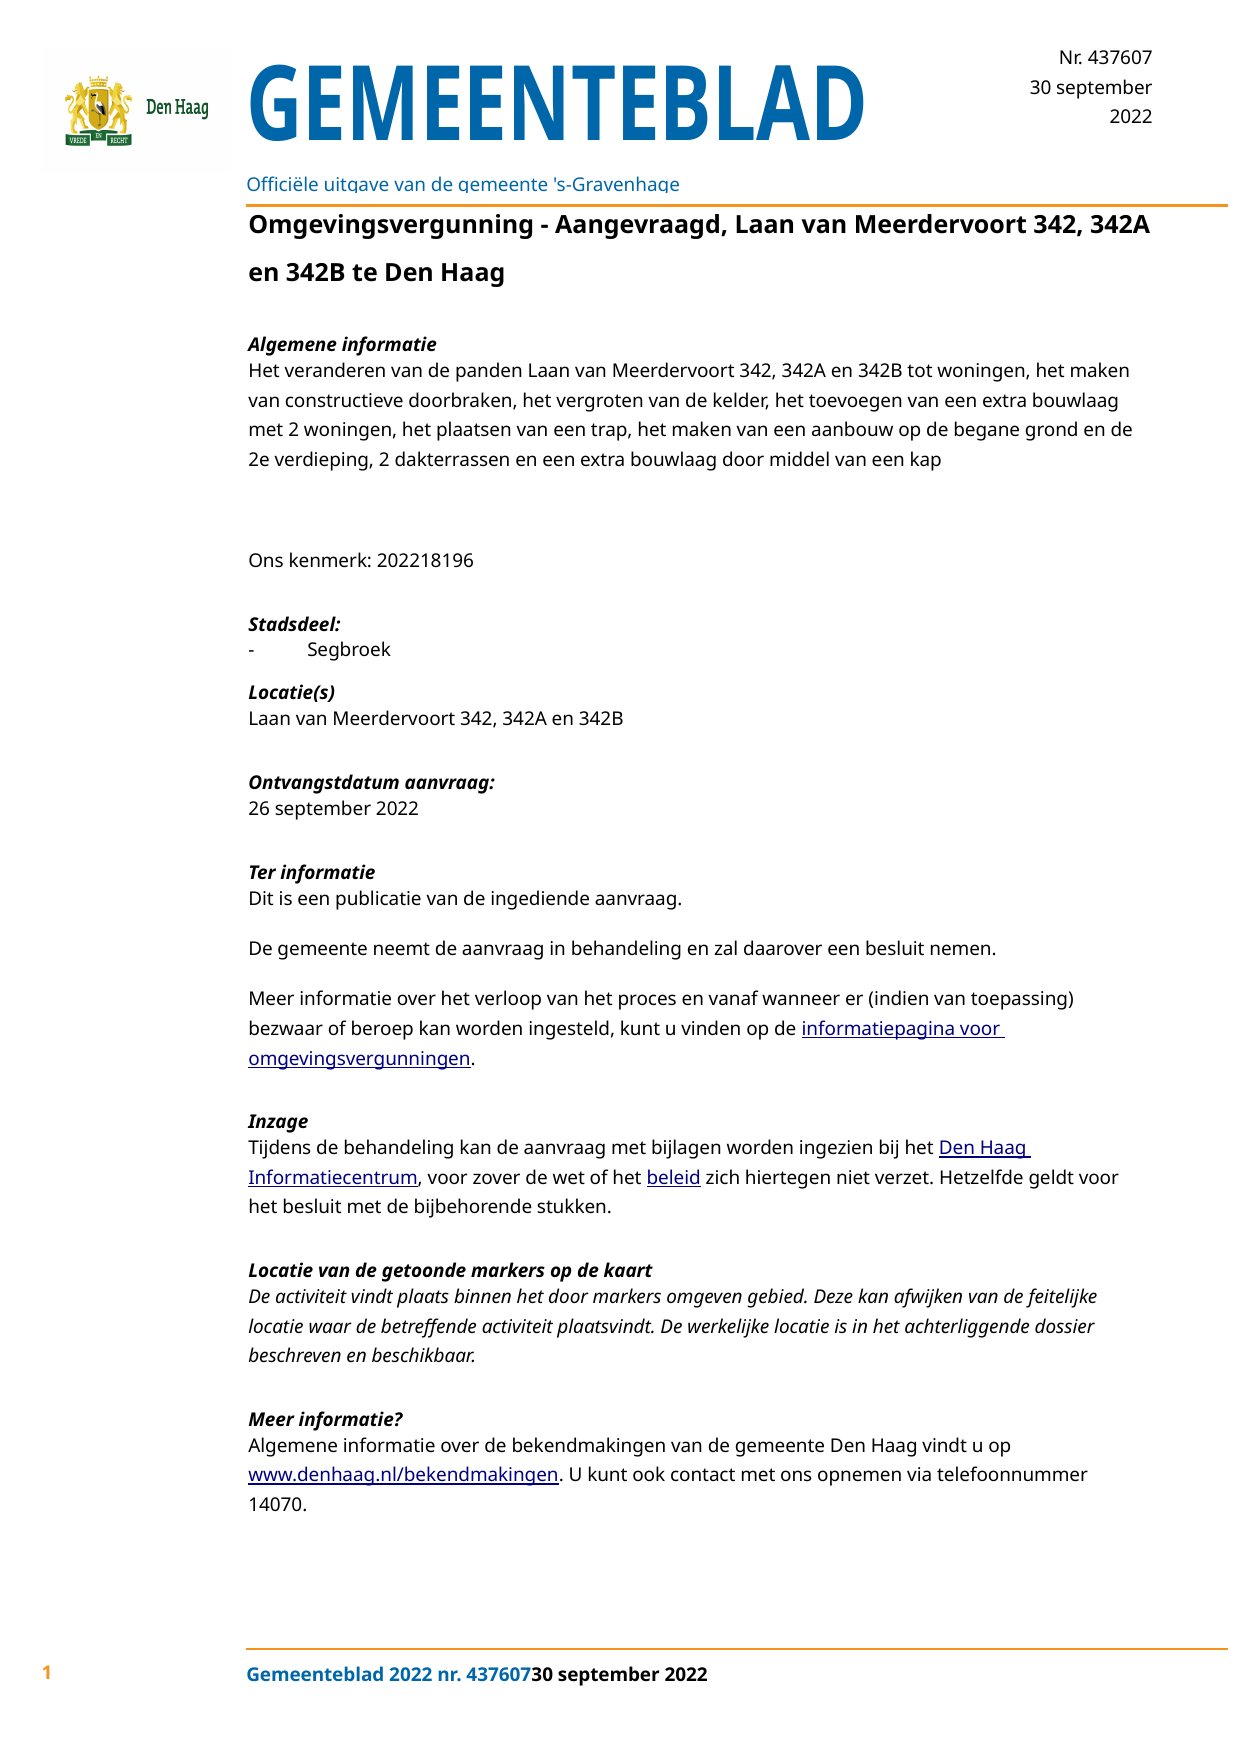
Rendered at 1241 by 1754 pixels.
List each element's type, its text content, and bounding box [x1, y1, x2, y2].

text Algemene informatie over de bekendmakingen van de gemeente Den Haag vindt u op www.denhaag.nl/bekendmakingen. U kunt ook contact met ons opnemen via telefoonnummer 14070. [248, 1432, 1152, 1517]
picture [41, 47, 231, 172]
text Stadsdeel: [248, 611, 1152, 636]
text Algemene informatie [248, 331, 1152, 357]
list Segbroek [248, 636, 1152, 662]
text Het veranderen van de panden Laan van Meerdervoort 342, 342A en 342B tot woningen, het maken van constructieve doorbraken, het vergroten van de kelder, het toevoegen van een extra bouwlaag met 2 woningen, het plaatsen van een trap, het maken van een aanbouw op de begane grond en de 2e verdieping, 2 dakterrassen en een extra bouwlaag door middel van een kap [248, 357, 1152, 472]
text Laan van Meerdervoort 342, 342A en 342B [248, 705, 1152, 731]
text Tijdens de behandeling kan de aanvraag met bijlagen worden ingezien bij het Den Haag Informatiecentrum, voor zover de wet of het beleid zich hiertegen niet verzet. Hetzelfde geldt voor het besluit met de bijbehorende stukken. [248, 1134, 1152, 1219]
text Ter informatie [248, 859, 1152, 885]
text Locatie van de getoonde markers op de kaart [248, 1257, 1152, 1283]
text Ons kenmerk: 202218196 [248, 547, 1152, 572]
text Ontvangstdatum aanvraag: [248, 769, 1152, 795]
text Inzage [248, 1109, 1152, 1134]
text Dit is een publicatie van de ingediende aanvraag. [248, 885, 1152, 910]
text Meer informatie? [248, 1406, 1152, 1432]
text 26 september 2022 [248, 795, 1152, 821]
text Locatie(s) [248, 679, 1152, 705]
text De gemeente neemt de aanvraag in behandeling en zal daarover een besluit nemen. [248, 935, 1152, 961]
text Omgevingsvergunning - Aangevraagd, Laan van Meerdervoort 342, 342A en 342B te Den Haag [248, 207, 1152, 288]
text Meer informatie over het verloop van het proces en vanaf wanneer er (indien van toepassing) bezwaar of beroep kan worden ingesteld, kunt u vinden op de informatiepagina voor omgevingsvergunningen. [248, 986, 1152, 1070]
text De activiteit vindt plaats binnen het door markers omgeven gebied. Deze kan afwijken van de feitelijke locatie waar de betreffende activiteit plaatsvindt. De werkelijke locatie is in het achterliggende dossier beschreven en beschikbaar. [248, 1283, 1152, 1368]
